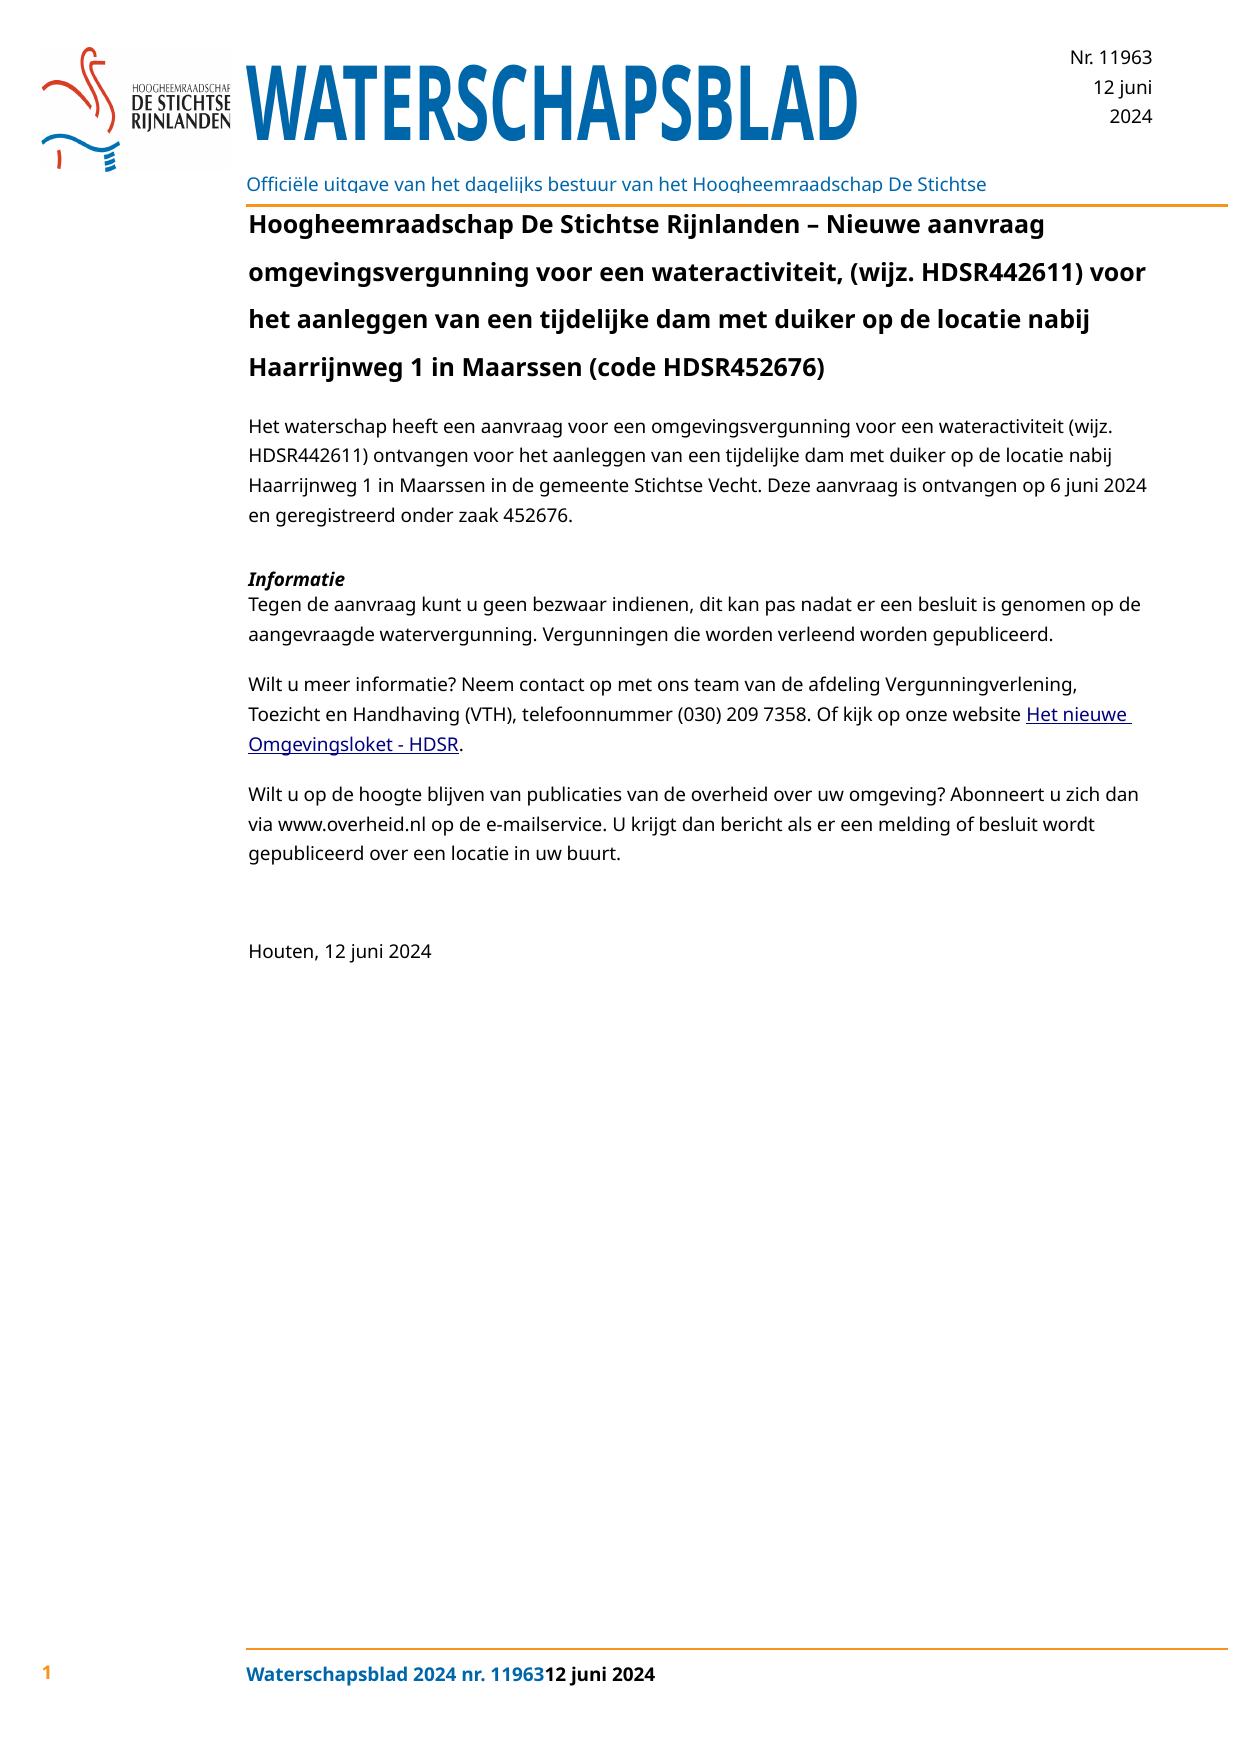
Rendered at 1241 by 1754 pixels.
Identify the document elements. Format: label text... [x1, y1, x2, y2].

text Wilt u meer informatie? Neem contact op met ons team van de afdeling Vergunningverlening, Toezicht en Handhaving (VTH), telefoonnummer (030) 209 7358. Of kijk op onze website Het nieuwe Omgevingsloket - HDSR. [248, 672, 1152, 756]
text Het waterschap heeft een aanvraag voor een omgevingsvergunning voor een wateractiviteit (wijz. HDSR442611) ontvangen voor het aanleggen van een tijdelijke dam met duiker op de locatie nabij Haarrijnweg 1 in Maarssen in de gemeente Stichtse Vecht. Deze aanvraag is ontvangen op 6 juni 2024 en geregistreerd onder zaak 452676. [248, 413, 1152, 528]
text Hoogheemraadschap De Stichtse Rijnlanden – Nieuwe aanvraag omgevingsvergunning voor een wateractiviteit, (wijz. HDSR442611) voor het aanleggen van een tijdelijke dam met duiker op de locatie nabij Haarrijnweg 1 in Maarssen (code HDSR452676) [248, 207, 1152, 384]
text Tegen de aanvraag kunt u geen bezwaar indienen, dit kan pas nadat er een besluit is genomen op de aangevraagde watervergunning. Vergunningen die worden verleend worden gepubliceerd. [248, 592, 1152, 647]
picture [41, 47, 231, 172]
text Houten, 12 juni 2024 [248, 938, 1152, 964]
text Informatie [248, 566, 1152, 592]
text Wilt u op de hoogte blijven van publicaties van de overheid over uw omgeving? Abonneert u zich dan via www.overheid.nl op de e-mailservice. U krijgt dan bericht als er een melding of besluit wordt gepubliceerd over een locatie in uw buurt. [248, 781, 1152, 866]
